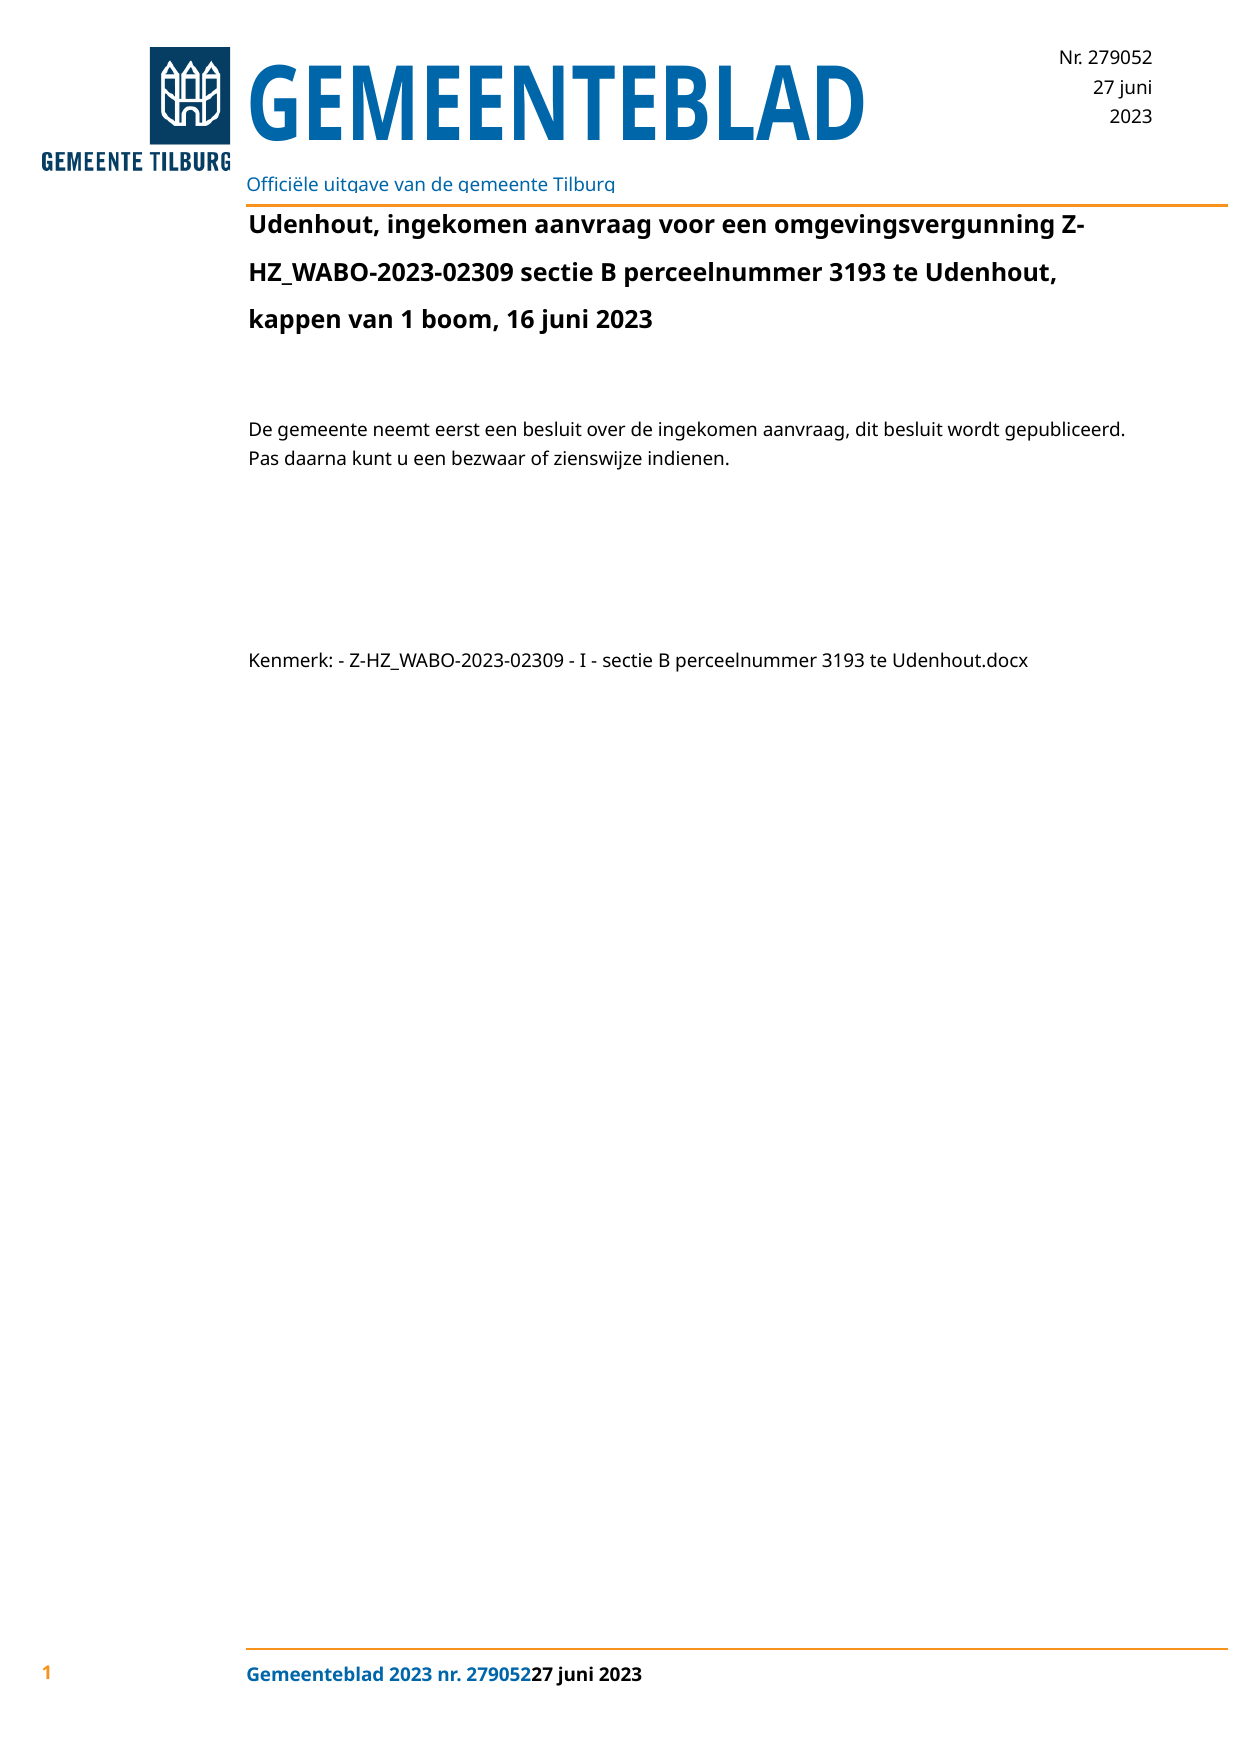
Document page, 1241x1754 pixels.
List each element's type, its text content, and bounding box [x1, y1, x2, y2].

text Kenmerk: - Z-HZ_WABO-2023-02309 - I - sectie B perceelnummer 3193 te Udenhout.docx [248, 647, 1152, 673]
text De gemeente neemt eerst een besluit over de ingekomen aanvraag, dit besluit wordt gepubliceerd. Pas daarna kunt u een bezwaar of zienswijze indienen. [248, 416, 1152, 471]
text Udenhout, ingekomen aanvraag voor een omgevingsvergunning Z-HZ_WABO-2023-02309 sectie B perceelnummer 3193 te Udenhout, kappen van 1 boom, 16 juni 2023 [248, 207, 1152, 336]
picture [41, 47, 231, 172]
